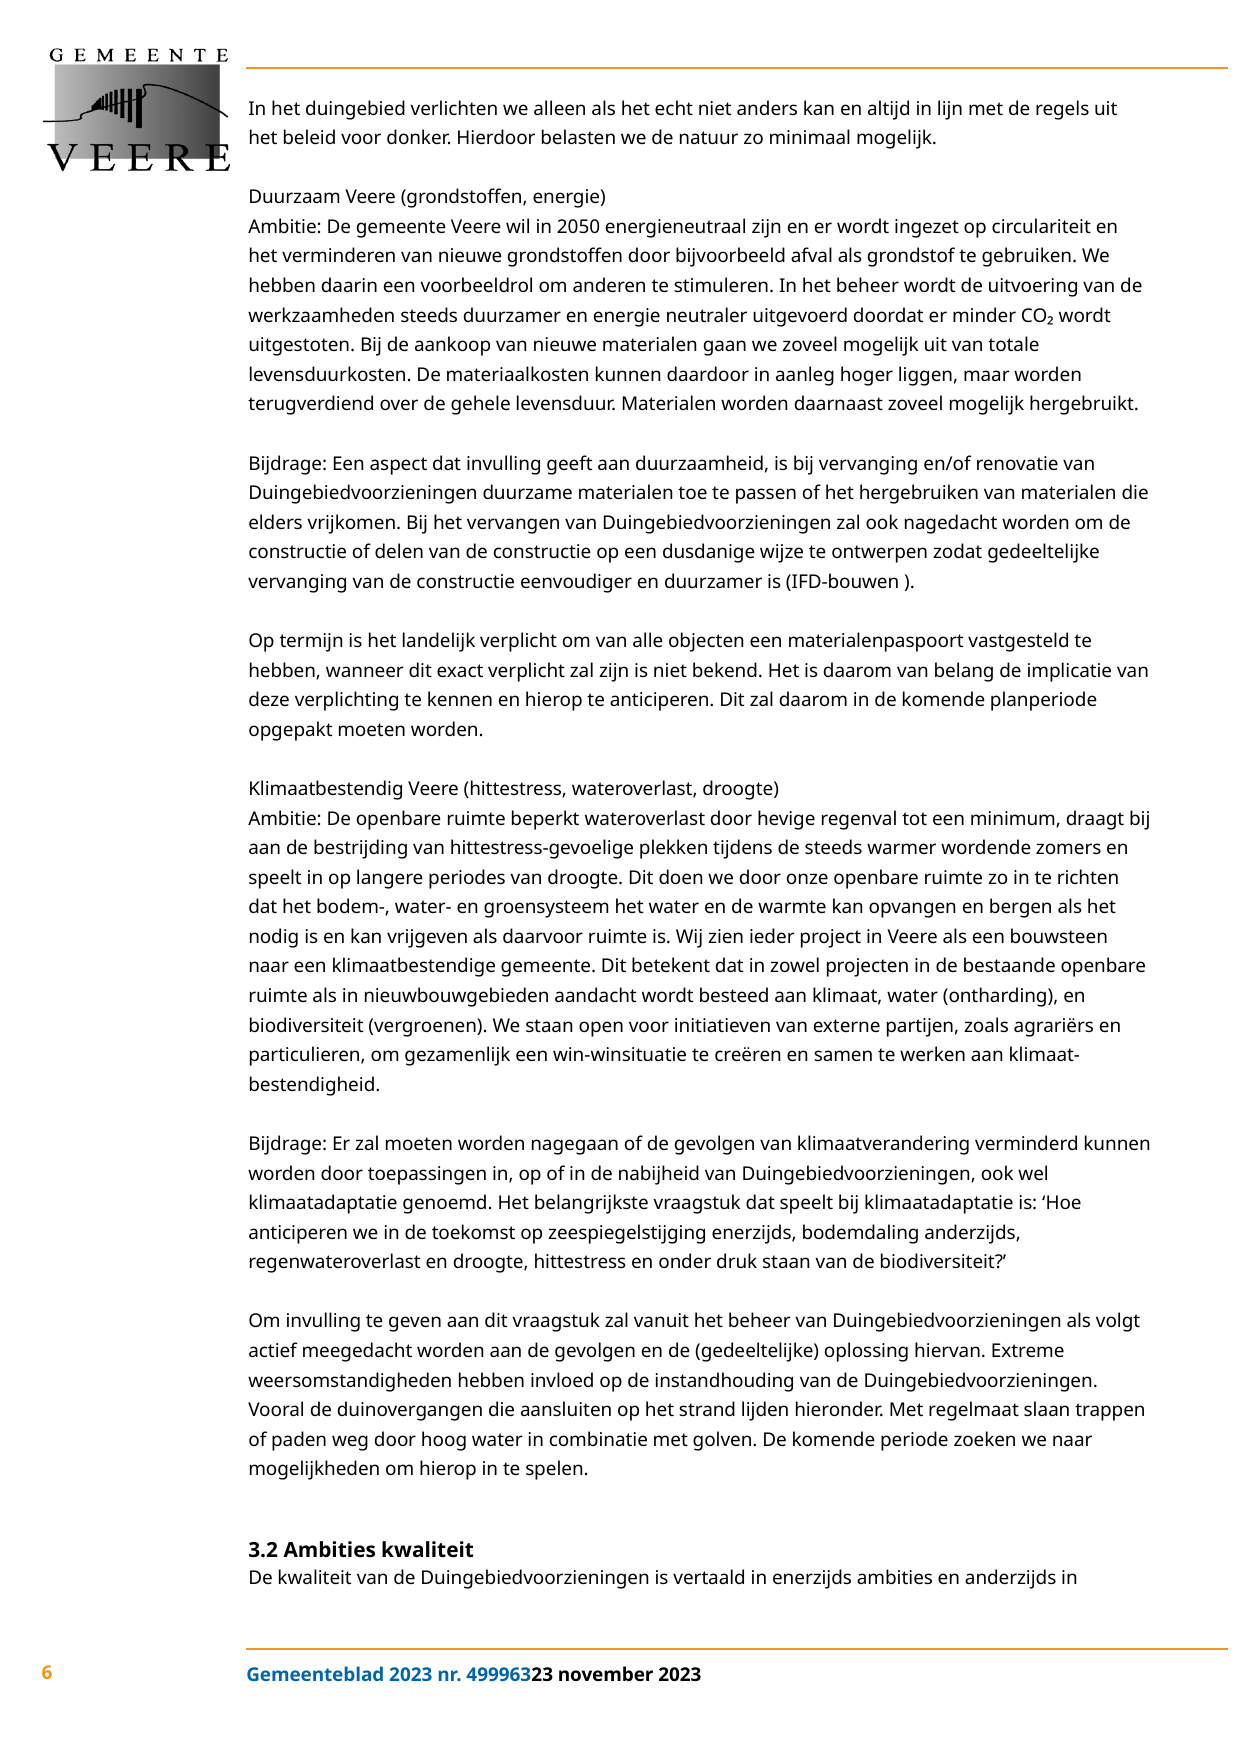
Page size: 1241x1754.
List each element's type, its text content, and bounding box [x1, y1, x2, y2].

picture [41, 47, 231, 172]
text Ambitie: De gemeente Veere wil in 2050 energieneutraal zijn en er wordt ingezet op circulariteit en het verminderen van nieuwe grondstoffen door bijvoorbeeld afval als grondstof te gebruiken. We hebben daarin een voorbeeldrol om anderen te stimuleren. In het beheer wordt de uitvoering van de werkzaamheden steeds duurzamer en energie neutraler uitgevoerd doordat er minder CO₂ wordt uitgestoten. Bij de aankoop van nieuwe materialen gaan we zoveel mogelijk uit van totale levensduurkosten. De materiaalkosten kunnen daardoor in aanleg hoger liggen, maar worden terugverdiend over de gehele levensduur. Materialen worden daarnaast zoveel mogelijk hergebruikt. [248, 213, 1152, 416]
text Op termijn is het landelijk verplicht om van alle objecten een materialenpaspoort vastgesteld te hebben, wanneer dit exact verplicht zal zijn is niet bekend. Het is daarom van belang de implicatie van deze verplichting te kennen en hierop te anticiperen. Dit zal daarom in de komende planperiode opgepakt moeten worden. [248, 627, 1152, 742]
text In het duingebied verlichten we alleen als het echt niet anders kan en altijd in lijn met de regels uit het beleid voor donker. Hierdoor belasten we de natuur zo minimaal mogelijk. [248, 95, 1152, 150]
text De kwaliteit van de Duingebiedvoorzieningen is vertaald in enerzijds ambities en anderzijds in [248, 1564, 1152, 1590]
text Om invulling te geven aan dit vraagstuk zal vanuit het beheer van Duingebiedvoorzieningen als volgt actief meegedacht worden aan de gevolgen en de (gedeeltelijke) oplossing hiervan. Extreme weersomstandigheden hebben invloed op de instandhouding van de Duingebiedvoorzieningen. Vooral de duinovergangen die aansluiten op het strand lijden hieronder. Met regelmaat slaan trappen of paden weg door hoog water in combinatie met golven. De komende periode zoeken we naar mogelijkheden om hierop in te spelen. [248, 1308, 1152, 1481]
text Ambitie: De openbare ruimte beperkt wateroverlast door hevige regenval tot een minimum, draagt bij aan de bestrijding van hittestress-gevoelige plekken tijdens de steeds warmer wordende zomers en speelt in op langere periodes van droogte. Dit doen we door onze openbare ruimte zo in te richten dat het bodem-, water- en groensysteem het water en de warmte kan opvangen en bergen als het nodig is en kan vrijgeven als daarvoor ruimte is. Wij zien ieder project in Veere als een bouwsteen naar een klimaatbestendige gemeente. Dit betekent dat in zowel projecten in de bestaande openbare ruimte als in nieuwbouwgebieden aandacht wordt besteed aan klimaat, water (ontharding), en biodiversiteit (vergroenen). We staan open voor initiatieven van externe partijen, zoals agrariërs en particulieren, om gezamenlijk een win-winsituatie te creëren en samen te werken aan klimaat- bestendigheid. [248, 805, 1152, 1097]
text Duurzaam Veere (grondstoffen, energie) [248, 183, 1152, 209]
text Bijdrage: Een aspect dat invulling geeft aan duurzaamheid, is bij vervanging en/of renovatie van Duingebiedvoorzieningen duurzame materialen toe te passen of het hergebruiken van materialen die elders vrijkomen. Bij het vervangen van Duingebiedvoorzieningen zal ook nagedacht worden om de constructie of delen van de constructie op een dusdanige wijze te ontwerpen zodat gedeeltelijke vervanging van de constructie eenvoudiger en duurzamer is (IFD-bouwen ). [248, 450, 1152, 594]
text Bijdrage: Er zal moeten worden nagegaan of de gevolgen van klimaatverandering verminderd kunnen worden door toepassingen in, op of in de nabijheid van Duingebiedvoorzieningen, ook wel klimaatadaptatie genoemd. Het belangrijkste vraagstuk dat speelt bij klimaatadaptatie is: ‘Hoe anticiperen we in de toekomst op zeespiegelstijging enerzijds, bodemdaling anderzijds, regenwateroverlast en droogte, hittestress en onder druk staan van de biodiversiteit?’ [248, 1130, 1152, 1274]
text 3.2 Ambities kwaliteit [248, 1536, 1152, 1564]
text Klimaatbestendig Veere (hittestress, wateroverlast, droogte) [248, 775, 1152, 801]
